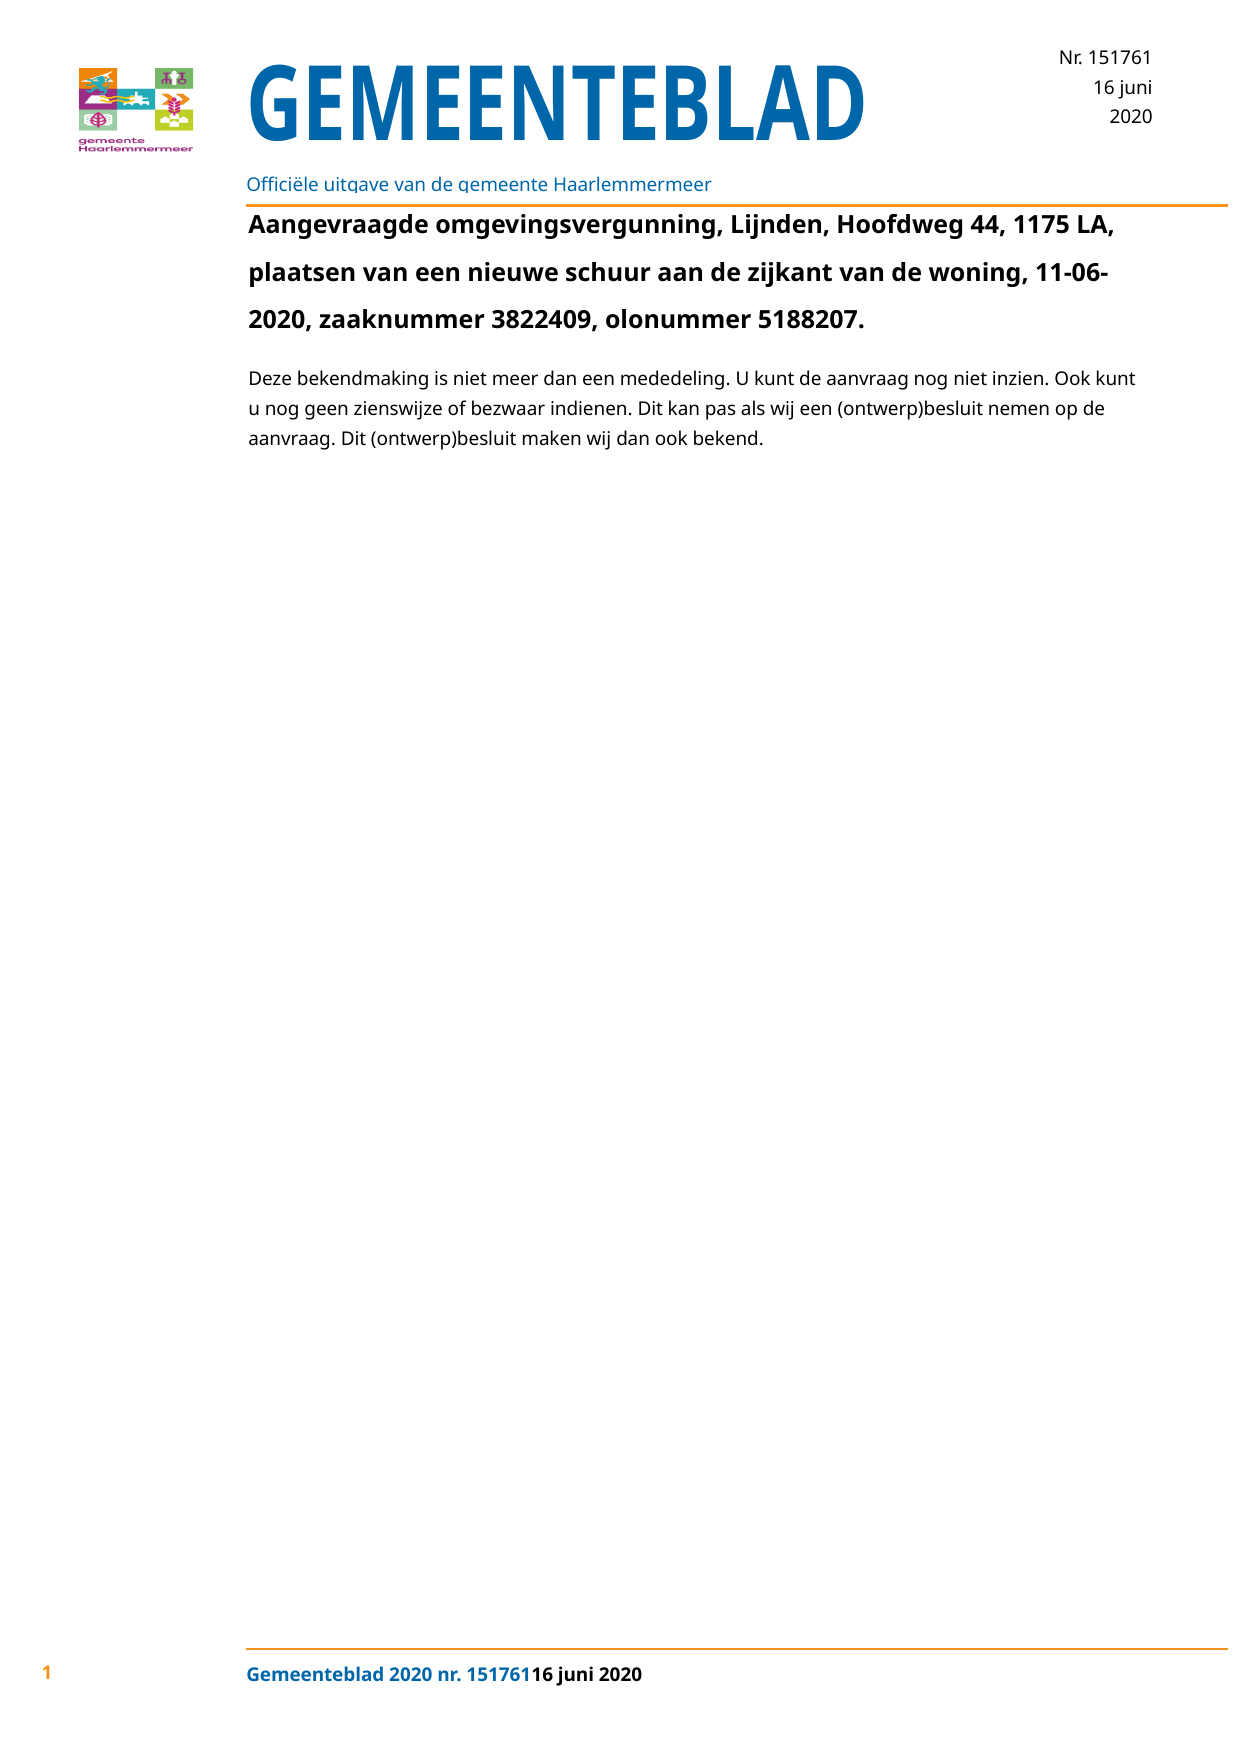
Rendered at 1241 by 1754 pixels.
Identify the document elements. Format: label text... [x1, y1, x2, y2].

picture [41, 47, 231, 172]
text Aangevraagde omgevingsvergunning, Lijnden, Hoofdweg 44, 1175 LA, plaatsen van een nieuwe schuur aan de zijkant van de woning, 11-06-2020, zaaknummer 3822409, olonummer 5188207. [248, 207, 1152, 336]
text Deze bekendmaking is niet meer dan een mededeling. U kunt de aanvraag nog niet inzien. Ook kunt u nog geen zienswijze of bezwaar indienen. Dit kan pas als wij een (ontwerp)besluit nemen op de aanvraag. Dit (ontwerp)besluit maken wij dan ook bekend. [248, 366, 1152, 450]
